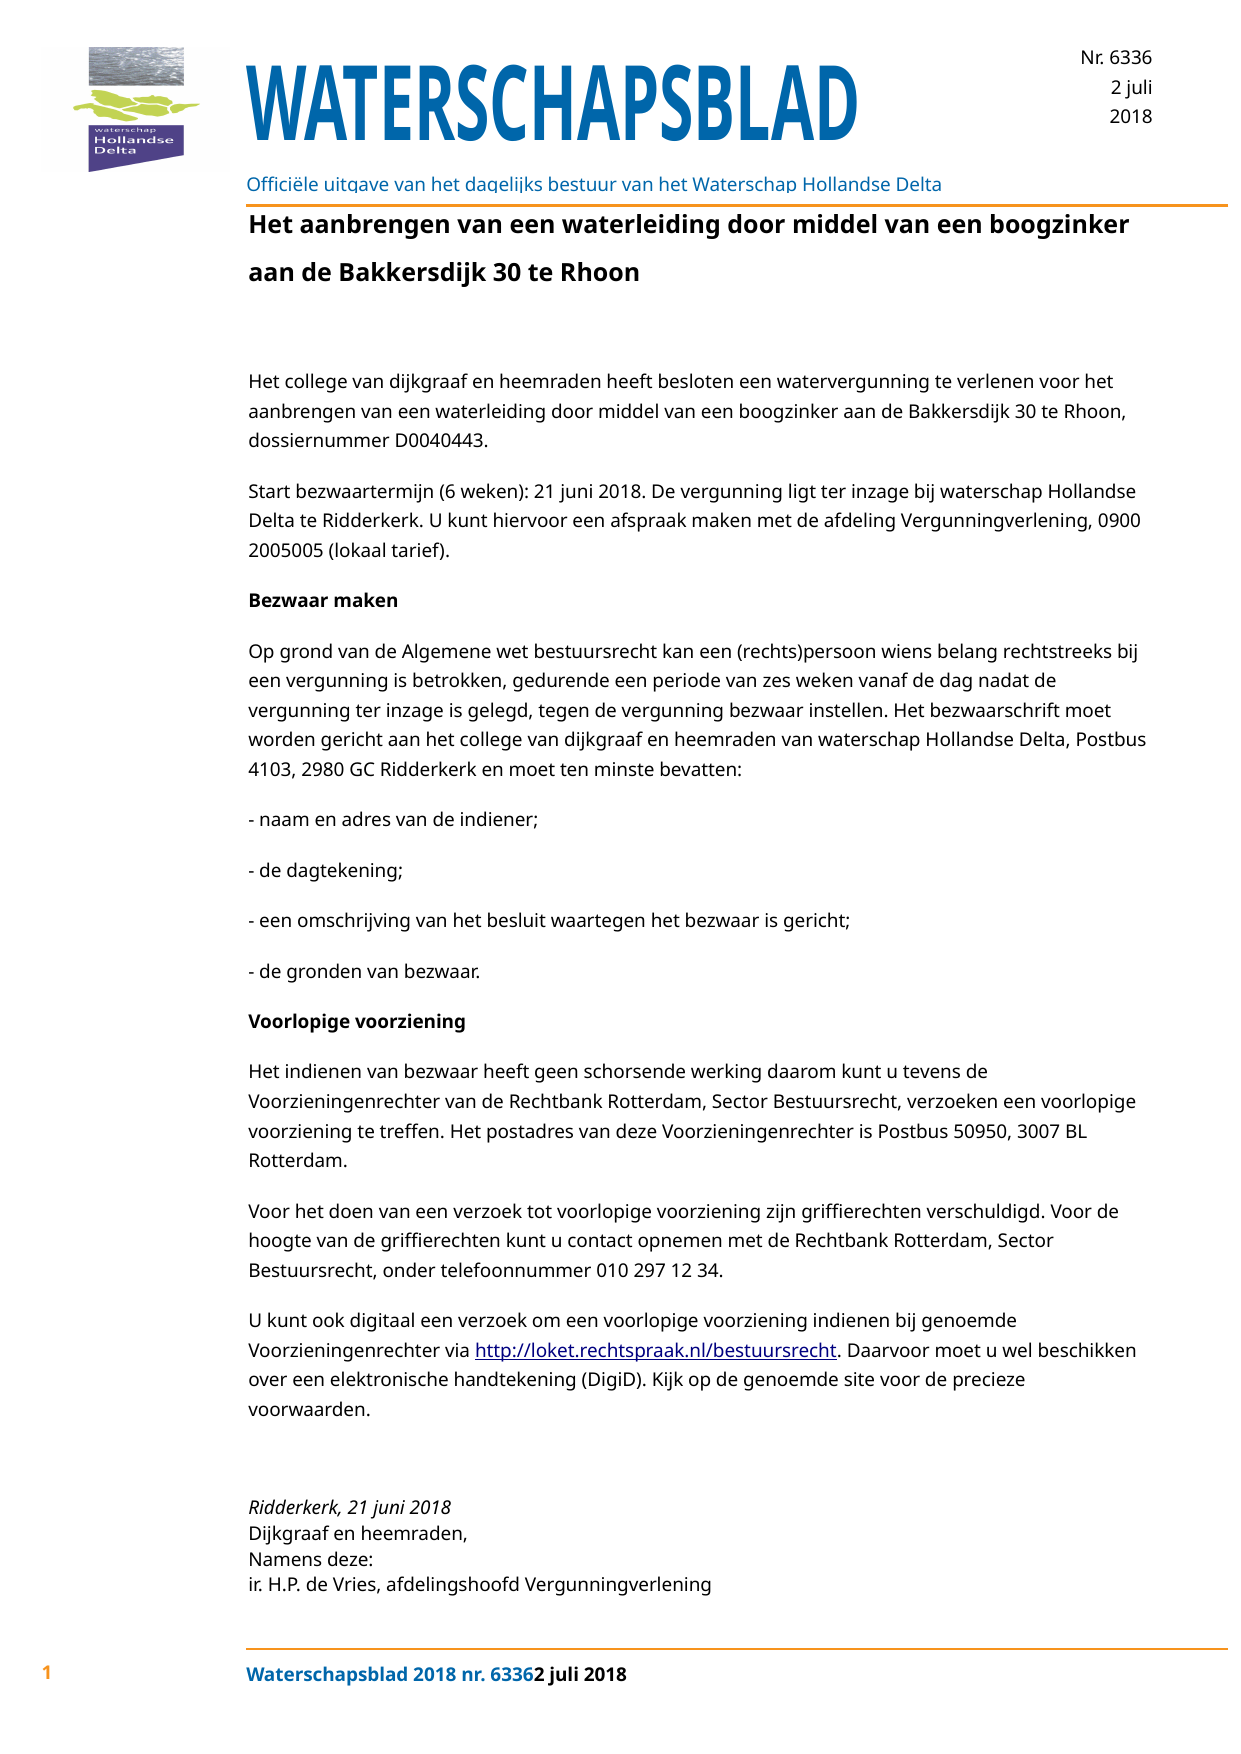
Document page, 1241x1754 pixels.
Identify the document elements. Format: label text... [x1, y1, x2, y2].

text Ridderkerk, 21 juni 2018 [248, 1494, 1152, 1520]
text - de dagtekening; [248, 857, 1152, 883]
text Het college van dijkgraaf en heemraden heeft besloten een watervergunning te verlenen voor het aanbrengen van een waterleiding door middel van een boogzinker aan de Bakkersdijk 30 te Rhoon, dossiernummer D0040443. [248, 368, 1152, 453]
text Namens deze: [248, 1546, 1152, 1572]
text ir. H.P. de Vries, afdelingshoofd Vergunningverlening [248, 1572, 1152, 1597]
text - een omschrijving van het besluit waartegen het bezwaar is gericht; [248, 907, 1152, 933]
text - de gronden van bezwaar. [248, 958, 1152, 984]
text Voor het doen van een verzoek tot voorlopige voorziening zijn griffierechten verschuldigd. Voor de hoogte van de griffierechten kunt u contact opnemen met de Rechtbank Rotterdam, Sector Bestuursrecht, onder telefoonnummer 010 297 12 34. [248, 1198, 1152, 1283]
text Het aanbrengen van een waterleiding door middel van een boogzinker aan de Bakkersdijk 30 te Rhoon [248, 207, 1152, 288]
text Op grond van de Algemene wet bestuursrecht kan een (rechts)persoon wiens belang rechtstreeks bij een vergunning is betrokken, gedurende een periode van zes weken vanaf de dag nadat de vergunning ter inzage is gelegd, tegen de vergunning bezwaar instellen. Het bezwaarschrift moet worden gericht aan het college van dijkgraaf en heemraden van waterschap Hollandse Delta, Postbus 4103, 2980 GC Ridderkerk en moet ten minste bevatten: [248, 638, 1152, 782]
text Het indienen van bezwaar heeft geen schorsende werking daarom kunt u tevens de Voorzieningenrechter van de Rechtbank Rotterdam, Sector Bestuursrecht, verzoeken een voorlopige voorziening te treffen. Het postadres van deze Voorzieningenrechter is Postbus 50950, 3007 BL Rotterdam. [248, 1059, 1152, 1173]
text Start bezwaartermijn (6 weken): 21 juni 2018. De vergunning ligt ter inzage bij waterschap Hollandse Delta te Ridderkerk. U kunt hiervoor een afspraak maken met de afdeling Vergunningverlening, 0900 2005005 (lokaal tarief). [248, 478, 1152, 563]
text - naam en adres van de indiener; [248, 807, 1152, 832]
text U kunt ook digitaal een verzoek om een voorlopige voorziening indienen bij genoemde Voorzieningenrechter via http://loket.rechtspraak.nl/bestuursrecht. Daarvoor moet u wel beschikken over een elektronische handtekening (DigiD). Kijk op de genoemde site voor de precieze voorwaarden. [248, 1307, 1152, 1422]
text Voorlopige voorziening [248, 1008, 1152, 1034]
text Bezwaar maken [248, 587, 1152, 613]
picture [41, 47, 231, 172]
text Dijkgraaf en heemraden, [248, 1520, 1152, 1546]
